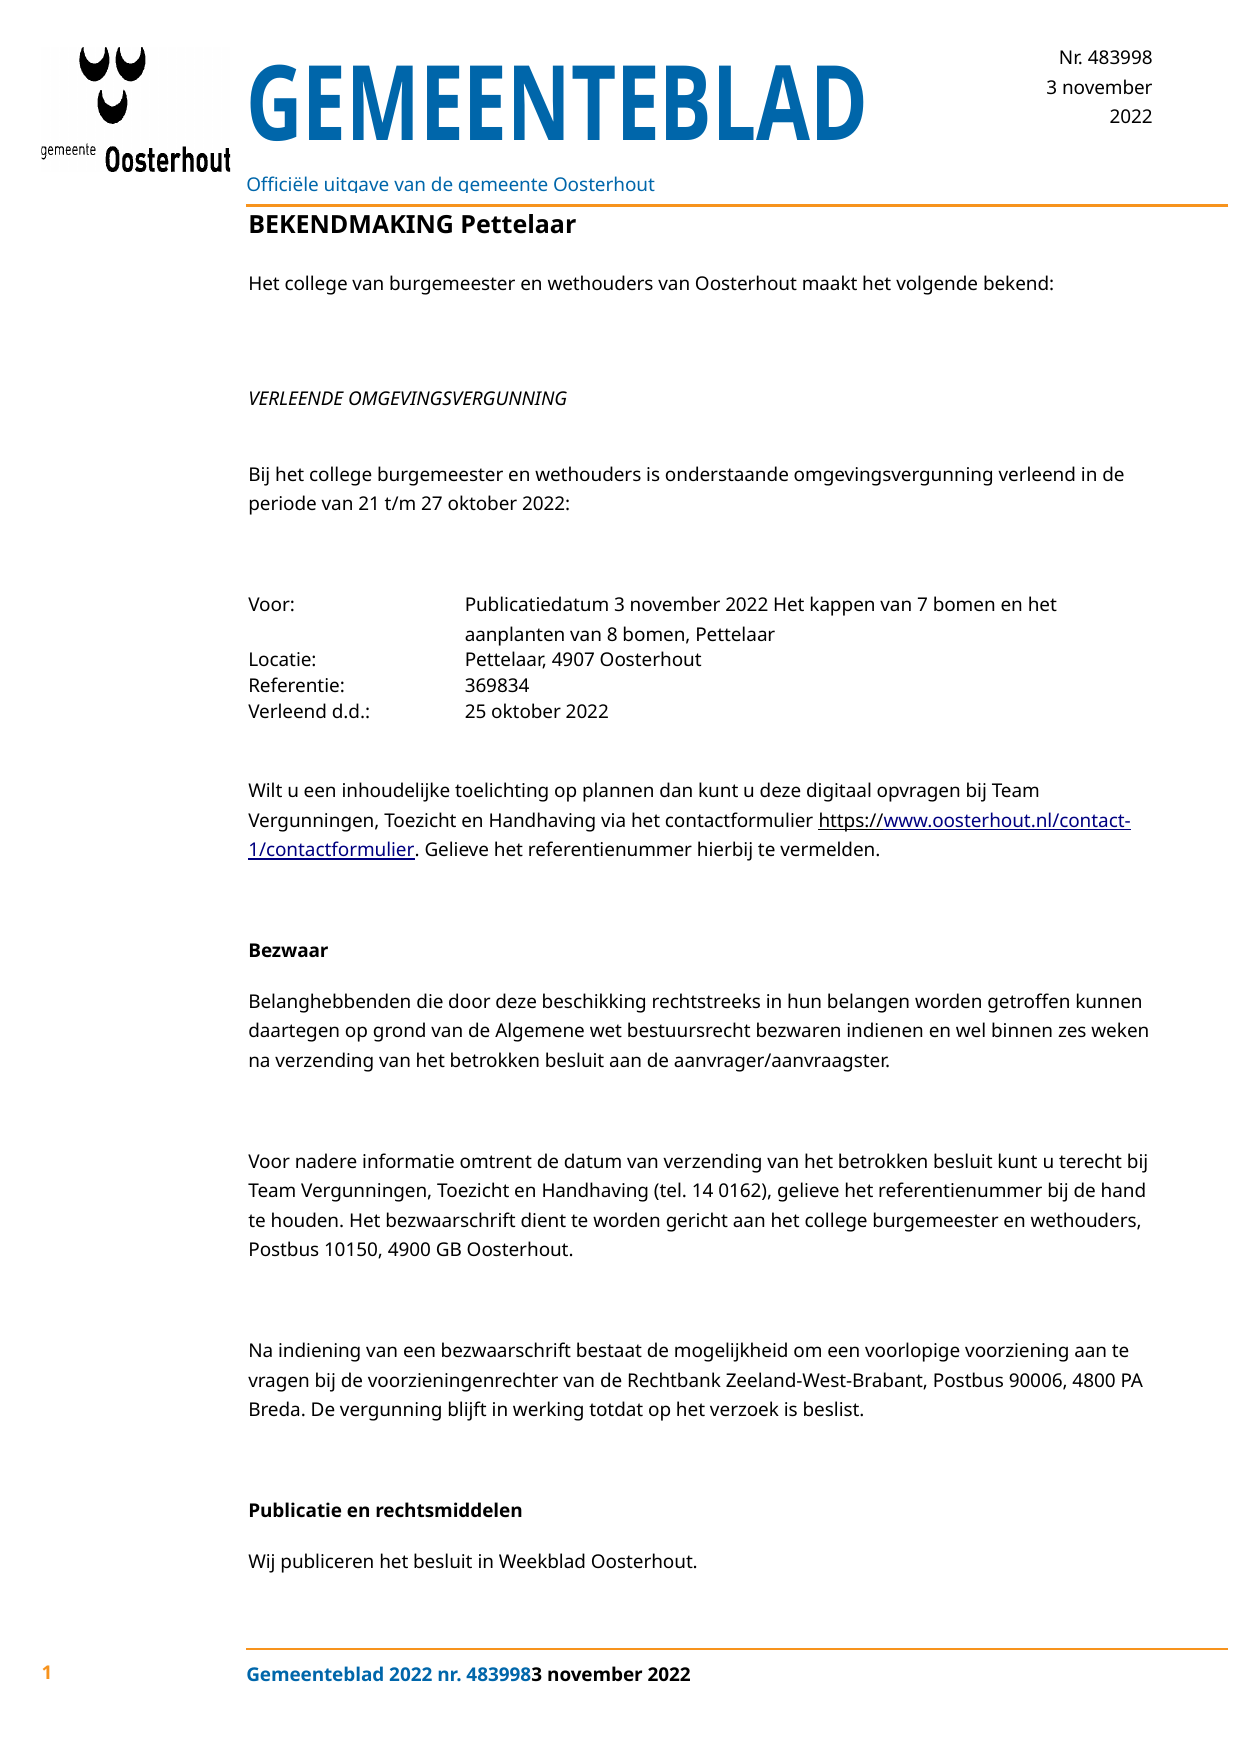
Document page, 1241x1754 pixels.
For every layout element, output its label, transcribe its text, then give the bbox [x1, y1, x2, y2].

text VERLEENDE OMGEVINGSVERGUNNING [248, 385, 1152, 410]
table_cell Verleend d.d.: [248, 698, 464, 724]
table_header Voor: [248, 591, 464, 647]
table_cell 25 oktober 2022 [465, 698, 1152, 724]
table_cell 369834 [465, 673, 1152, 698]
text Het college van burgemeester en wethouders van Oosterhout maakt het volgende bekend: [248, 270, 1152, 296]
text Bij het college burgemeester en wethouders is onderstaande omgevingsvergunning verleend in de periode van 21 t/m 27 oktober 2022: [248, 461, 1152, 516]
text Wij publiceren het besluit in Weekblad Oosterhout. [248, 1548, 1152, 1574]
text Voor nadere informatie omtrent de datum van verzending van het betrokken besluit kunt u terecht bij Team Vergunningen, Toezicht en Handhaving (tel. 14 0162), gelieve het referentienummer bij de hand te houden. Het bezwaarschrift dient te worden gericht aan het college burgemeester en wethouders, Postbus 10150, 4900 GB Oosterhout. [248, 1148, 1152, 1262]
table_header Publicatiedatum 3 november 2022 Het kappen van 7 bomen en het aanplanten van 8 bomen, Pettelaar [465, 591, 1152, 647]
table_cell Pettelaar, 4907 Oosterhout [465, 647, 1152, 672]
text BEKENDMAKING Pettelaar [248, 207, 1152, 241]
table_cell Locatie: [248, 647, 464, 672]
text Publicatie en rechtsmiddelen [248, 1497, 1152, 1523]
text Belanghebbenden die door deze beschikking rechtstreeks in hun belangen worden getroffen kunnen daartegen op grond van de Algemene wet bestuursrecht bezwaren indienen en wel binnen zes weken na verzending van het betrokken besluit aan de aanvrager/aanvraagster. [248, 988, 1152, 1073]
text Na indiening van een bezwaarschrift bestaat de mogelijkheid om een voorlopige voorziening aan te vragen bij de voorzieningenrechter van de Rechtbank Zeeland-West-Brabant, Postbus 90006, 4800 PA Breda. De vergunning blijft in werking totdat op het verzoek is beslist. [248, 1337, 1152, 1422]
text Bezwaar [248, 937, 1152, 963]
table_cell Referentie: [248, 673, 464, 698]
text Wilt u een inhoudelijke toelichting op plannen dan kunt u deze digitaal opvragen bij Team Vergunningen, Toezicht en Handhaving via het contactformulier https://www.oosterhout.nl/contact-1/contactformulier. Gelieve het referentienummer hierbij te vermelden. [248, 777, 1152, 862]
picture [41, 47, 231, 172]
